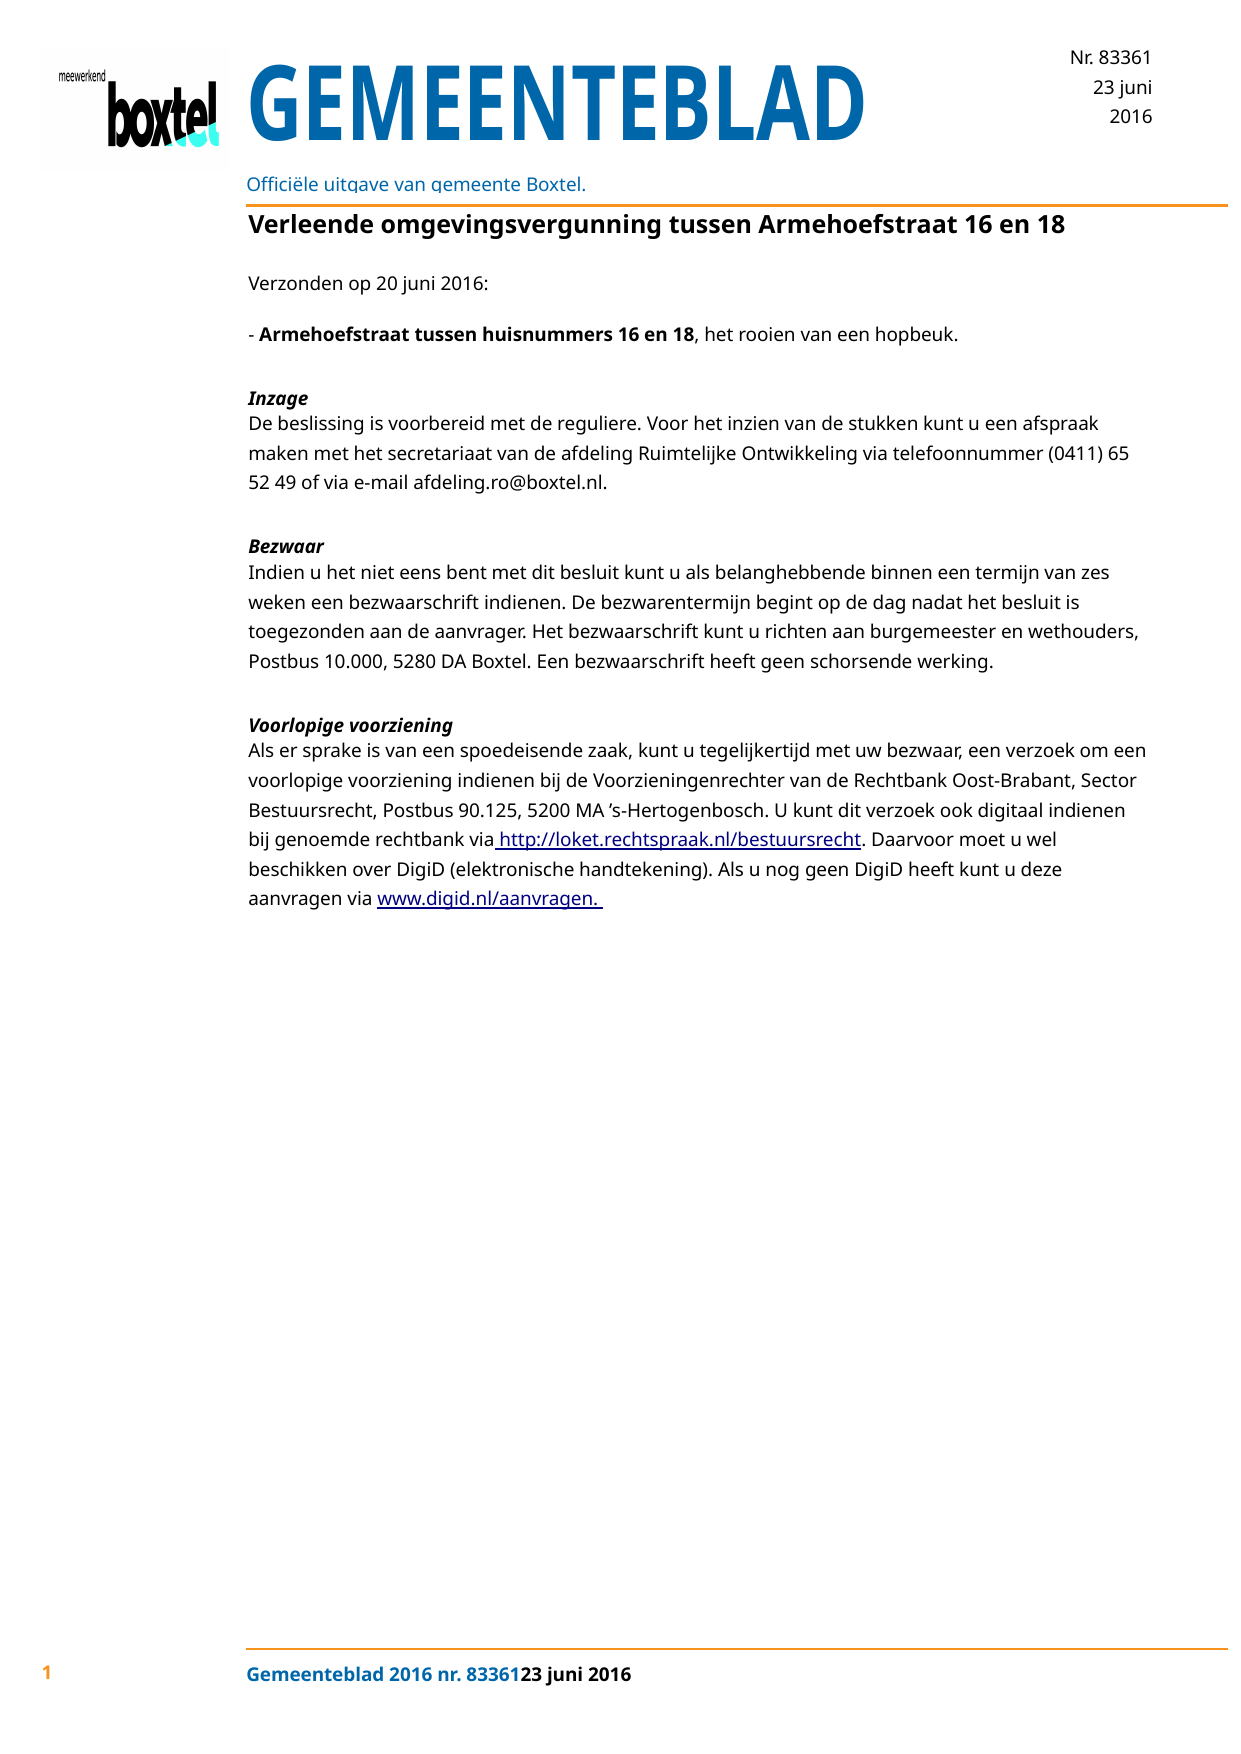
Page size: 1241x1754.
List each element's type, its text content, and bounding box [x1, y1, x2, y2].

text Inzage [248, 385, 1152, 410]
text Als er sprake is van een spoedeisende zaak, kunt u tegelijkertijd met uw bezwaar, een verzoek om een voorlopige voorziening indienen bij de Voorzieningenrechter van de Rechtbank Oost-Brabant, Sector Bestuursrecht, Postbus 90.125, 5200 MA ’s-Hertogenbosch. U kunt dit verzoek ook digitaal indienen bij genoemde rechtbank via http://loket.rechtspraak.nl/bestuursrecht. Daarvoor moet u wel beschikken over DigiD (elektronische handtekening). Als u nog geen DigiD heeft kunt u deze aanvragen via www.digid.nl/aanvragen. [248, 738, 1152, 911]
text De beslissing is voorbereid met de reguliere. Voor het inzien van de stukken kunt u een afspraak maken met het secretariaat van de afdeling Ruimtelijke Ontwikkeling via telefoonnummer (0411) 65 52 49 of via e-mail afdeling.ro@boxtel.nl. [248, 410, 1152, 495]
text Bezwaar [248, 533, 1152, 559]
text Verleende omgevingsvergunning tussen Armehoefstraat 16 en 18 [248, 207, 1152, 241]
text Indien u het niet eens bent met dit besluit kunt u als belanghebbende binnen een termijn van zes weken een bezwaarschrift indienen. De bezwarentermijn begint op de dag nadat het besluit is toegezonden aan de aanvrager. Het bezwaarschrift kunt u richten aan burgemeester en wethouders, Postbus 10.000, 5280 DA Boxtel. Een bezwaarschrift heeft geen schorsende werking. [248, 559, 1152, 674]
text - Armehoefstraat tussen huisnummers 16 en 18, het rooien van een hopbeuk. [248, 321, 1152, 346]
text Voorlopige voorziening [248, 712, 1152, 738]
picture [41, 47, 231, 172]
text Verzonden op 20 juni 2016: [248, 270, 1152, 296]
